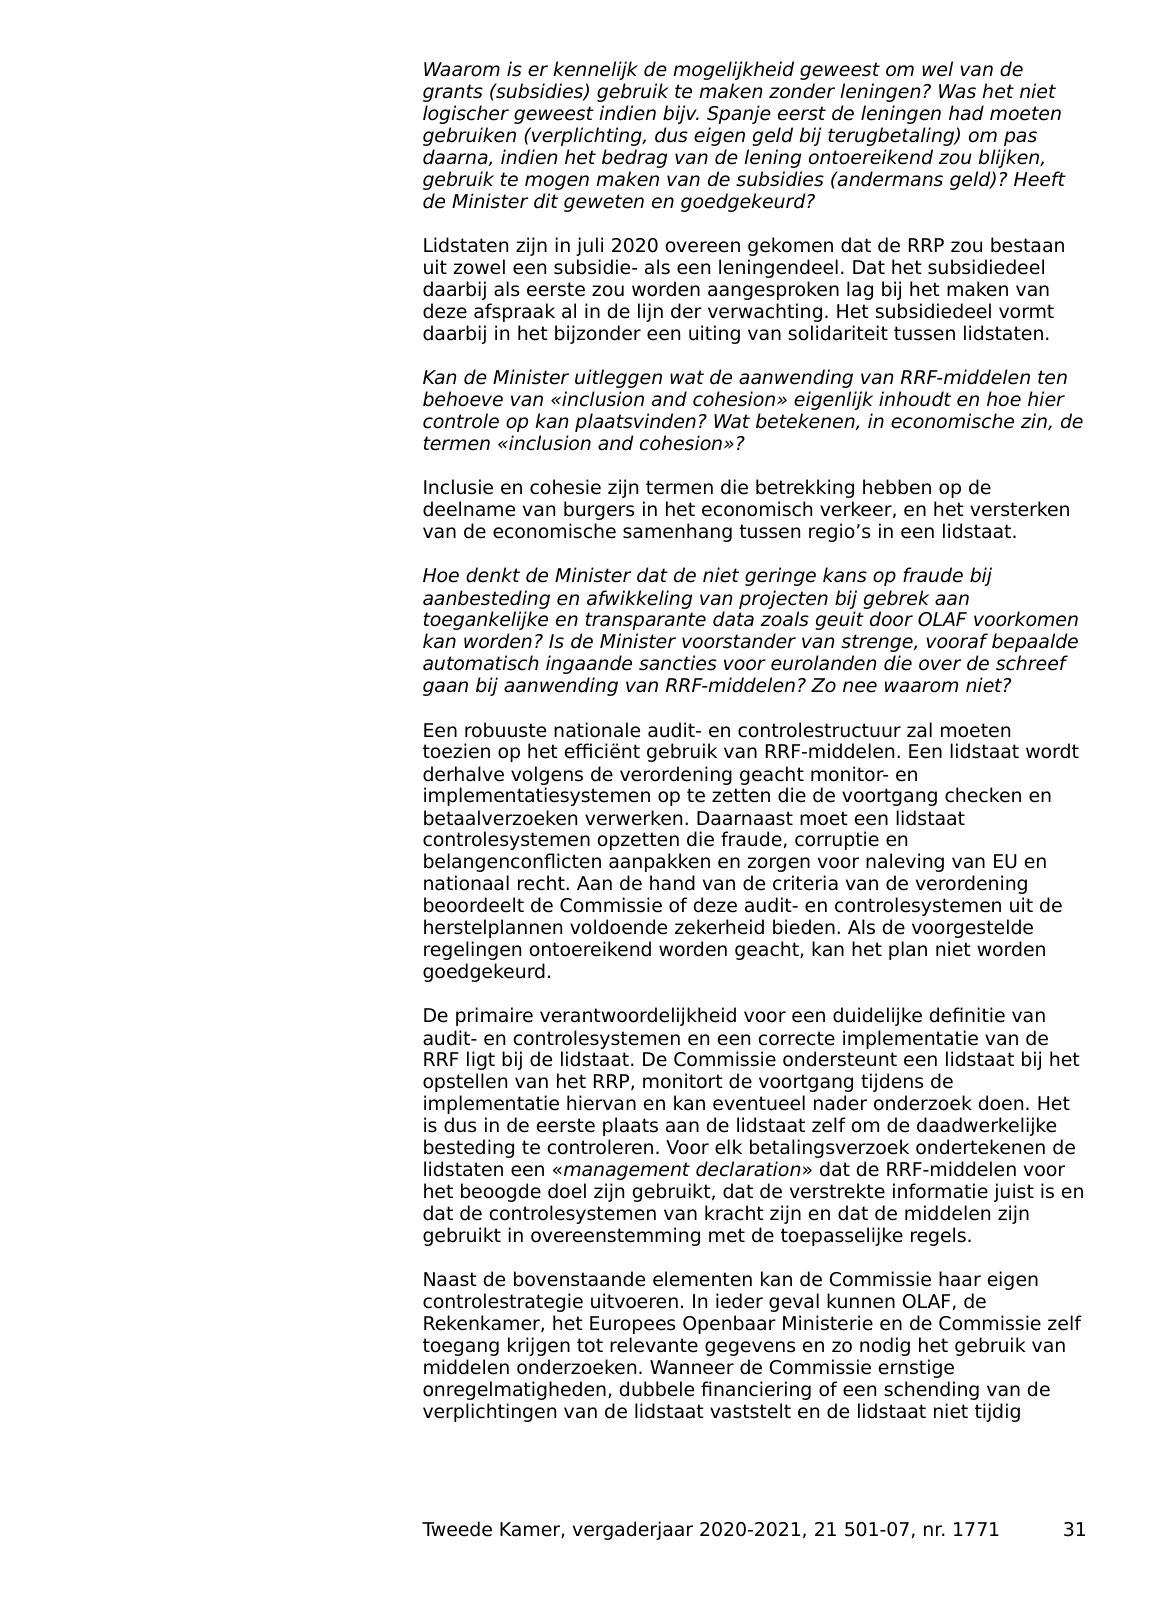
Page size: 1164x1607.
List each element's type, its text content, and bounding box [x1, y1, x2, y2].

subtitle Waarom is er kennelijk de mogelijkheid geweest om wel van de grants (subsidies) gebruik te maken zonder leningen? Was het niet logischer geweest indien bijv. Spanje eerst de leningen had moeten gebruiken (verplichting, dus eigen geld bij terugbetaling) om pas daarna, indien het bedrag van de lening ontoereikend zou blijken, gebruik te mogen maken van de subsidies (andermans geld)? Heeft de Minister dit geweten en goedgekeurd? [422, 59, 1087, 213]
text Lidstaten zijn in juli 2020 overeen gekomen dat de RRP zou bestaan uit zowel een subsidie- als een leningendeel. Dat het subsidiedeel daarbij als eerste zou worden aangesproken lag bij het maken van deze afspraak al in de lijn der verwachting. Het subsidiedeel vormt daarbij in het bijzonder een uiting van solidariteit tussen lidstaten. [422, 235, 1087, 345]
subtitle Hoe denkt de Minister dat de niet geringe kans op fraude bij aanbesteding en afwikkeling van projecten bij gebrek aan toegankelijke en transparante data zoals geuit door OLAF voorkomen kan worden? Is de Minister voorstander van strenge, vooraf bepaalde automatisch ingaande sancties voor eurolanden die over de schreef gaan bij aanwending van RRF-middelen? Zo nee waarom niet? [422, 565, 1087, 697]
text Een robuuste nationale audit- en controlestructuur zal moeten toezien op het efficiënt gebruik van RRF-middelen. Een lidstaat wordt derhalve volgens de verordening geacht monitor- en implementatiesystemen op te zetten die de voortgang checken en betaalverzoeken verwerken. Daarnaast moet een lidstaat controlesystemen opzetten die fraude, corruptie en belangenconflicten aanpakken en zorgen voor naleving van EU en nationaal recht. Aan de hand van de criteria van de verordening beoordeelt de Commissie of deze audit- en controlesystemen uit de herstelplannen voldoende zekerheid bieden. Als de voorgestelde regelingen ontoereikend worden geacht, kan het plan niet worden goedgekeurd. [422, 719, 1087, 983]
text Naast de bovenstaande elementen kan de Commissie haar eigen controlestrategie uitvoeren. In ieder geval kunnen OLAF, de Rekenkamer, het Europees Openbaar Ministerie en de Commissie zelf toegang krijgen tot relevante gegevens en zo nodig het gebruik van middelen onderzoeken. Wanneer de Commissie ernstige onregelmatigheden, dubbele financiering of een schending van de verplichtingen van de lidstaat vaststelt en de lidstaat niet tijdig [422, 1269, 1087, 1423]
text De primaire verantwoordelijkheid voor een duidelijke definitie van audit- en controlesystemen en een correcte implementatie van de RRF ligt bij de lidstaat. De Commissie ondersteunt een lidstaat bij het opstellen van het RRP, monitort de voortgang tijdens de implementatie hiervan en kan eventueel nader onderzoek doen. Het is dus in de eerste plaats aan de lidstaat zelf om de daadwerkelijke besteding te controleren. Voor elk betalingsverzoek ondertekenen de lidstaten een «management declaration» dat de RRF-middelen voor het beoogde doel zijn gebruikt, dat de verstrekte informatie juist is en dat de controlesystemen van kracht zijn en dat de middelen zijn gebruikt in overeenstemming met de toepasselijke regels. [422, 1005, 1087, 1247]
subtitle Kan de Minister uitleggen wat de aanwending van RRF-middelen ten behoeve van «inclusion and cohesion» eigenlijk inhoudt en hoe hier controle op kan plaatsvinden? Wat betekenen, in economische zin, de termen «inclusion and cohesion»? [422, 367, 1087, 455]
text Inclusie en cohesie zijn termen die betrekking hebben op de deelname van burgers in het economisch verkeer, en het versterken van de economische samenhang tussen regio’s in een lidstaat. [422, 477, 1087, 543]
